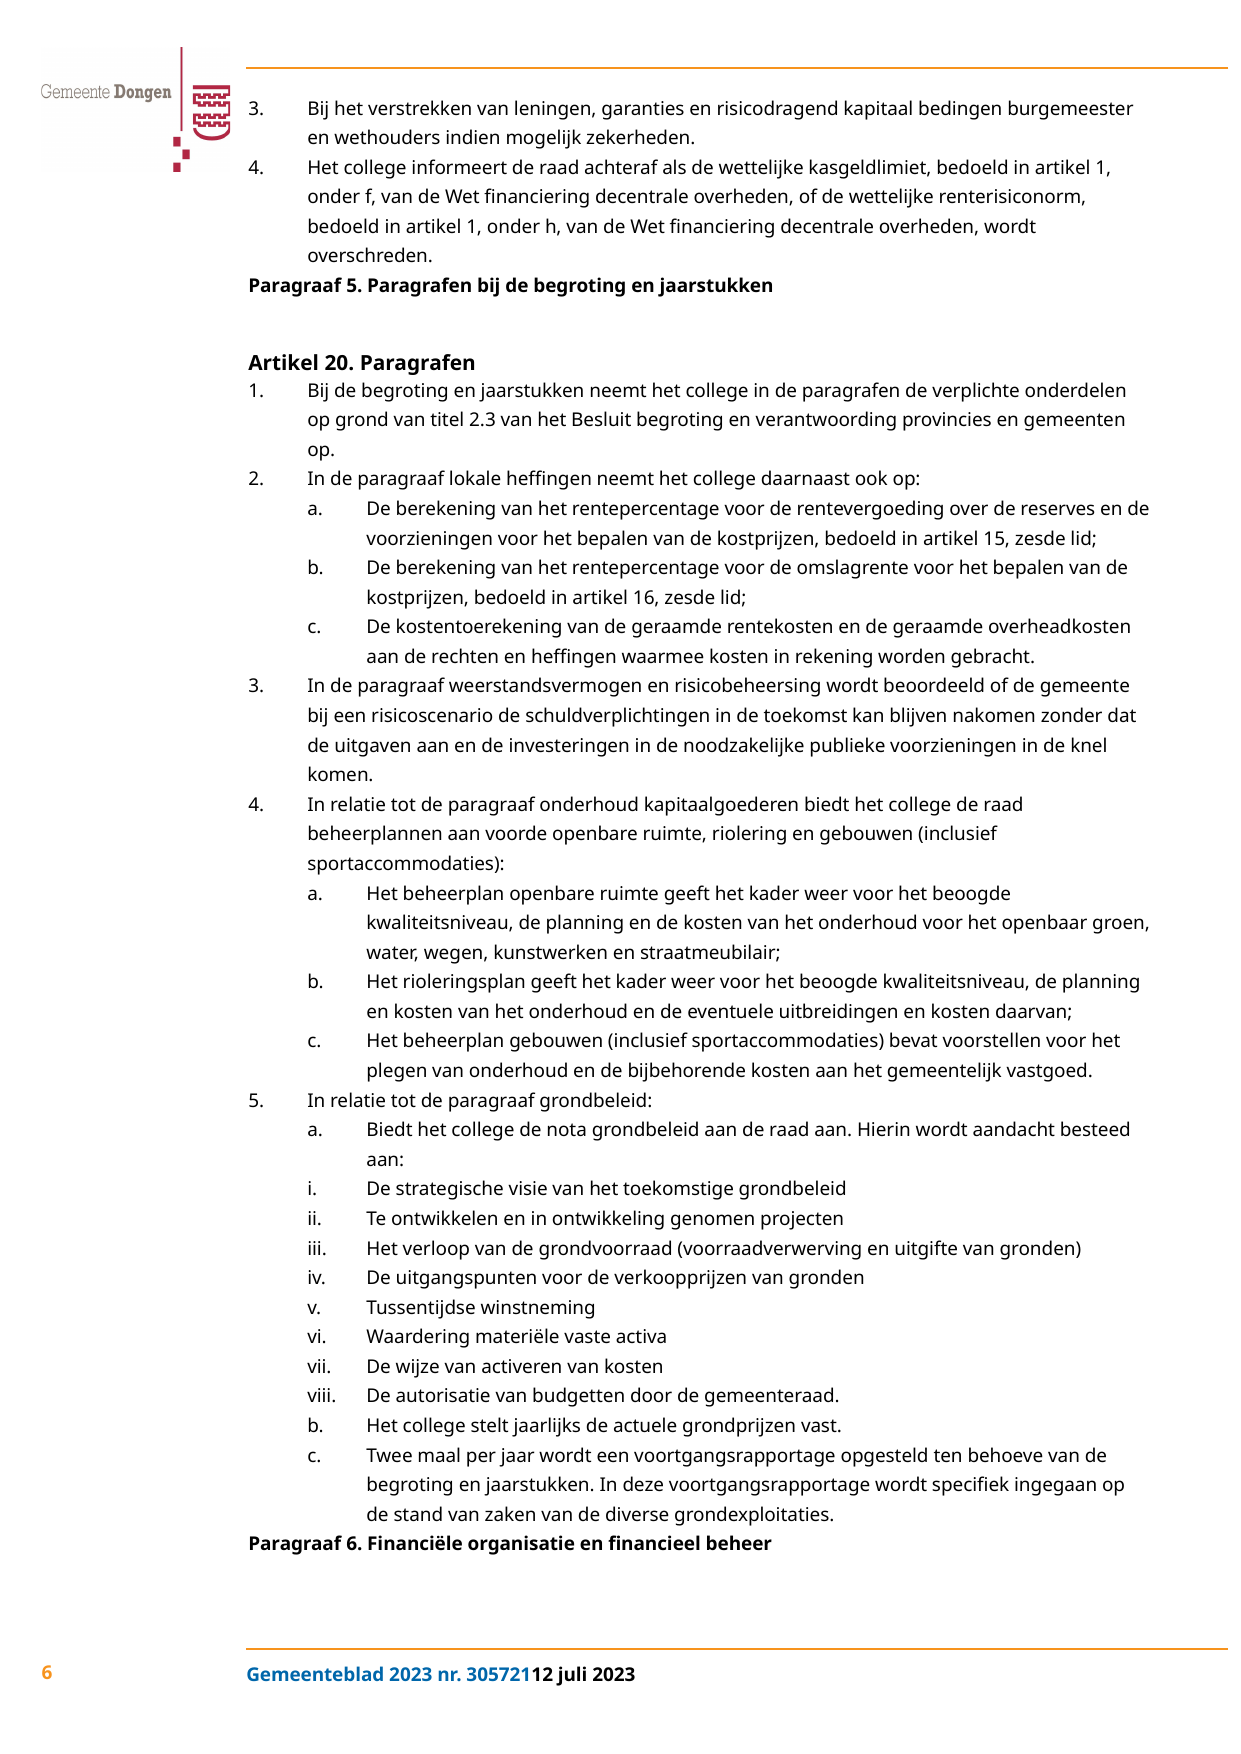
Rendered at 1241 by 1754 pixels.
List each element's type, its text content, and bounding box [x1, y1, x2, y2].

list Het beheerplan openbare ruimte geeft het kader weer voor het beoogde kwaliteitsniveau, de planning en de kosten van het onderhoud voor het openbaar groen, water, wegen, kunstwerken en straatmeubilair; [307, 880, 1152, 965]
list Tussentijdse winstneming [307, 1294, 1152, 1320]
list De uitgangspunten voor de verkoopprijzen van gronden [307, 1264, 1152, 1290]
list Het college informeert de raad achteraf als de wettelijke kasgeldlimiet, bedoeld in artikel 1, onder f, van de Wet financiering decentrale overheden, of de wettelijke renterisiconorm, bedoeld in artikel 1, onder h, van de Wet financiering decentrale overheden, wordt overschreden. [248, 154, 1152, 268]
list Te ontwikkelen en in ontwikkeling genomen projecten [307, 1205, 1152, 1231]
list De strategische visie van het toekomstige grondbeleid [307, 1176, 1152, 1201]
list Het college stelt jaarlijks de actuele grondprijzen vast. [307, 1412, 1152, 1438]
text Paragraaf 5. Paragrafen bij de begroting en jaarstukken [248, 272, 1152, 298]
list Het beheerplan gebouwen (inclusief sportaccommodaties) bevat voorstellen voor het plegen van onderhoud en de bijbehorende kosten aan het gemeentelijk vastgoed. [307, 1028, 1152, 1083]
list De berekening van het rentepercentage voor de rentevergoeding over de reserves en de voorzieningen voor het bepalen van de kostprijzen, bedoeld in artikel 15, zesde lid; [307, 495, 1152, 551]
list De wijze van activeren van kosten [307, 1353, 1152, 1379]
list In de paragraaf weerstandsvermogen en risicobeheersing wordt beoordeeld of de gemeente bij een risicoscenario de schuldverplichtingen in de toekomst kan blijven nakomen zonder dat de uitgaven aan en de investeringen in de noodzakelijke publieke voorzieningen in de knel komen. [248, 673, 1152, 787]
list Bij de begroting en jaarstukken neemt het college in de paragrafen de verplichte onderdelen op grond van titel 2.3 van het Besluit begroting en verantwoording provincies en gemeenten op. [248, 377, 1152, 462]
list Het verloop van de grondvoorraad (voorraadverwerving en uitgifte van gronden) [307, 1235, 1152, 1261]
list Waardering materiële vaste activa [307, 1323, 1152, 1349]
text Paragraaf 6. Financiële organisatie en financieel beheer [248, 1531, 1152, 1556]
list In de paragraaf lokale heffingen neemt het college daarnaast ook op: [248, 466, 1152, 491]
text Artikel 20. Paragrafen [248, 348, 1152, 377]
list Biedt het college de nota grondbeleid aan de raad aan. Hierin wordt aandacht besteed aan: [307, 1116, 1152, 1172]
list Bij het verstrekken van leningen, garanties en risicodragend kapitaal bedingen burgemeester en wethouders indien mogelijk zekerheden. [248, 95, 1152, 150]
list De berekening van het rentepercentage voor de omslagrente voor het bepalen van de kostprijzen, bedoeld in artikel 16, zesde lid; [307, 554, 1152, 610]
list Het rioleringsplan geeft het kader weer voor het beoogde kwaliteitsniveau, de planning en kosten van het onderhoud en de eventuele uitbreidingen en kosten daarvan; [307, 968, 1152, 1024]
list Twee maal per jaar wordt een voortgangsrapportage opgesteld ten behoeve van de begroting en jaarstukken. In deze voortgangsrapportage wordt specifiek ingegaan op de stand van zaken van de diverse grondexploitaties. [307, 1442, 1152, 1527]
list In relatie tot de paragraaf grondbeleid: [248, 1087, 1152, 1113]
list In relatie tot de paragraaf onderhoud kapitaalgoederen biedt het college de raad beheerplannen aan voorde openbare ruimte, riolering en gebouwen (inclusief sportaccommodaties): [248, 791, 1152, 876]
list De autorisatie van budgetten door de gemeenteraad. [307, 1383, 1152, 1408]
list De kostentoerekening van de geraamde rentekosten en de geraamde overheadkosten aan de rechten en heffingen waarmee kosten in rekening worden gebracht. [307, 613, 1152, 669]
picture [41, 47, 231, 172]
